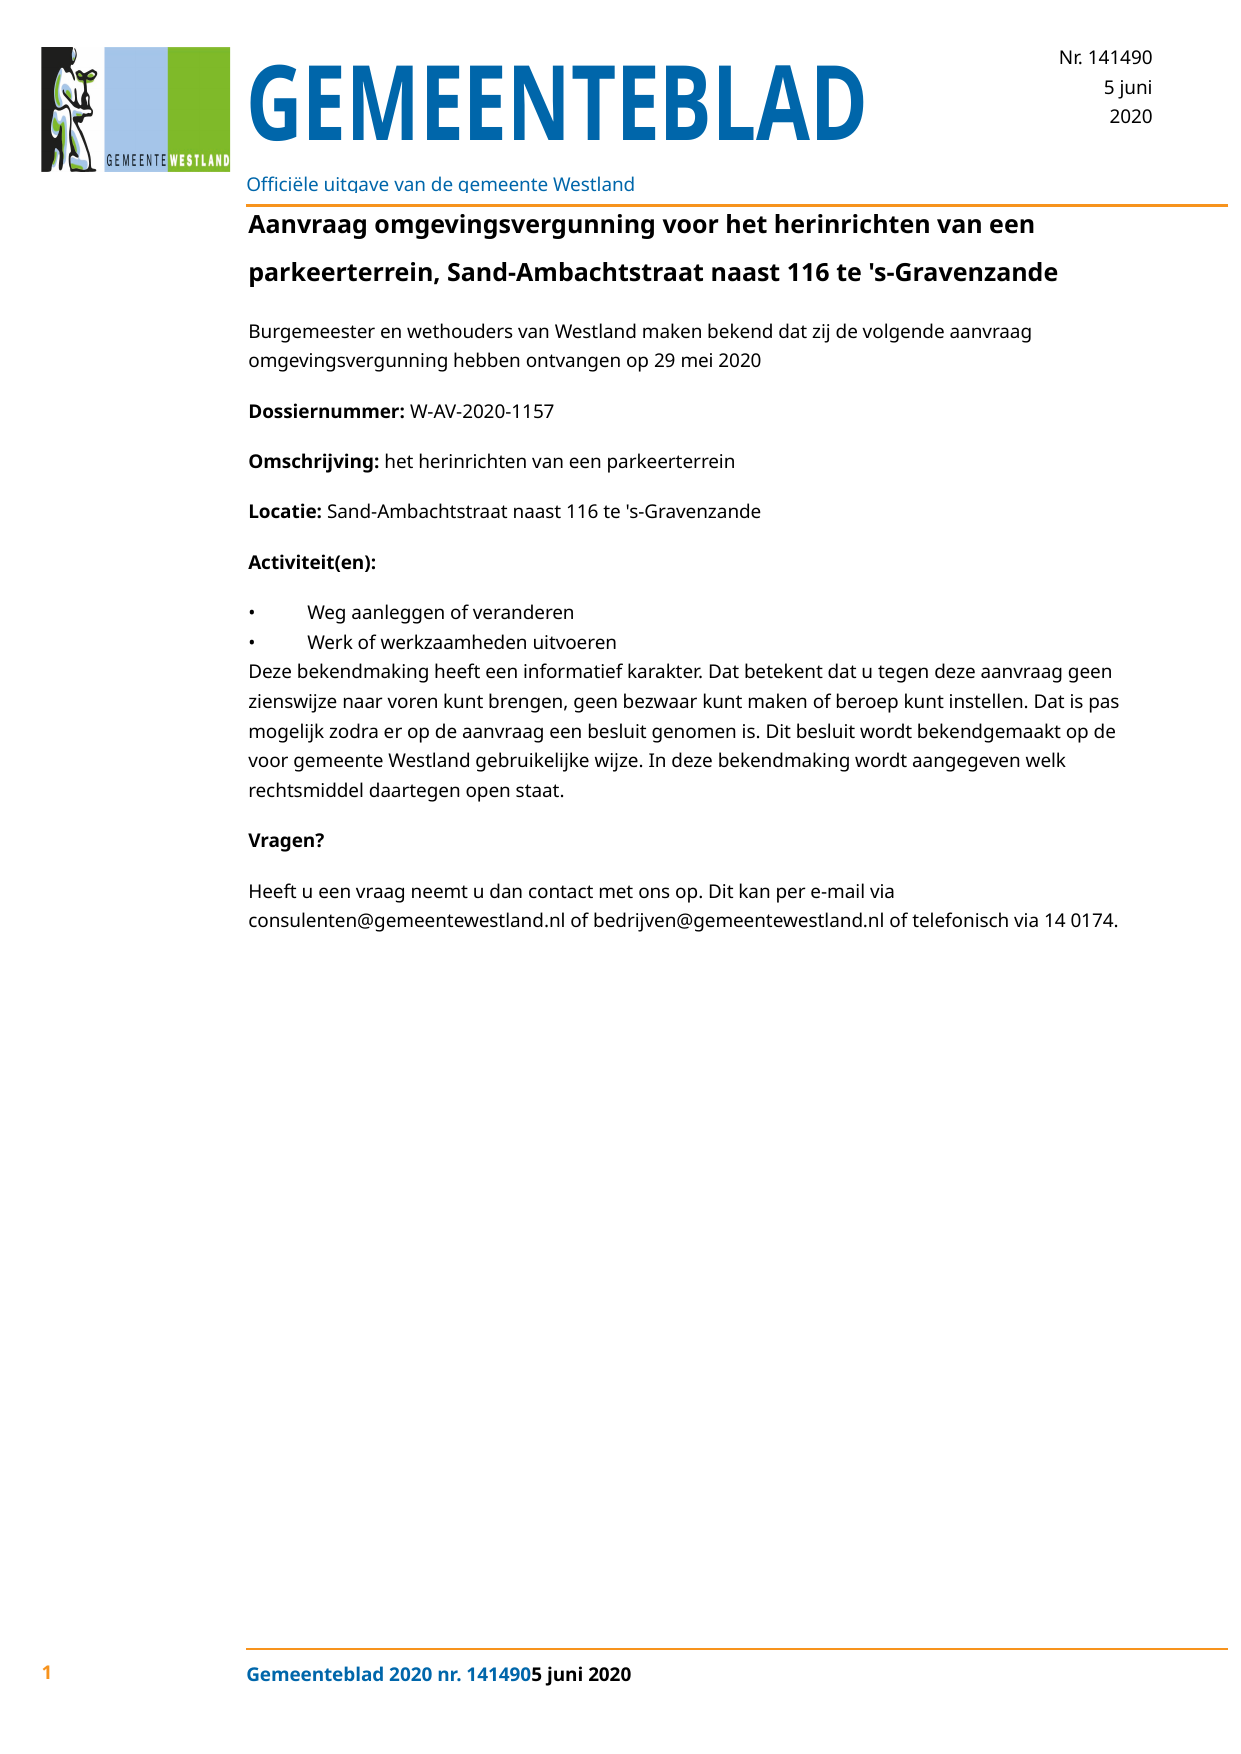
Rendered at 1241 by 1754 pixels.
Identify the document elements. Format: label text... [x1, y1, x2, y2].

text Deze bekendmaking heeft een informatief karakter. Dat betekent dat u tegen deze aanvraag geen zienswijze naar voren kunt brengen, geen bezwaar kunt maken of beroep kunt instellen. Dat is pas mogelijk zodra er op de aanvraag een besluit genomen is. Dit besluit wordt bekendgemaakt op de voor gemeente Westland gebruikelijke wijze. In deze bekendmaking wordt aangegeven welk rechtsmiddel daartegen open staat. [248, 659, 1152, 803]
text Burgemeester en wethouders van Westland maken bekend dat zij de volgende aanvraag omgevingsvergunning hebben ontvangen op 29 mei 2020 [248, 318, 1152, 373]
list Weg aanleggen of veranderen [248, 599, 1152, 625]
text Activiteit(en): [248, 549, 1152, 575]
text Vragen? [248, 827, 1152, 853]
text Heeft u een vraag neemt u dan contact met ons op. Dit kan per e-mail via consulenten@gemeentewestland.nl of bedrijven@gemeentewestland.nl of telefonisch via 14 0174. [248, 878, 1152, 933]
text Omschrijving: het herinrichten van een parkeerterrein [248, 448, 1152, 474]
text Aanvraag omgevingsvergunning voor het herinrichten van een parkeerterrein, Sand-Ambachtstraat naast 116 te 's-Gravenzande [248, 207, 1152, 288]
text Dossiernummer: W-AV-2020-1157 [248, 398, 1152, 424]
text Locatie: Sand-Ambachtstraat naast 116 te 's-Gravenzande [248, 499, 1152, 524]
picture [41, 47, 231, 172]
list Werk of werkzaamheden uitvoeren [248, 629, 1152, 655]
